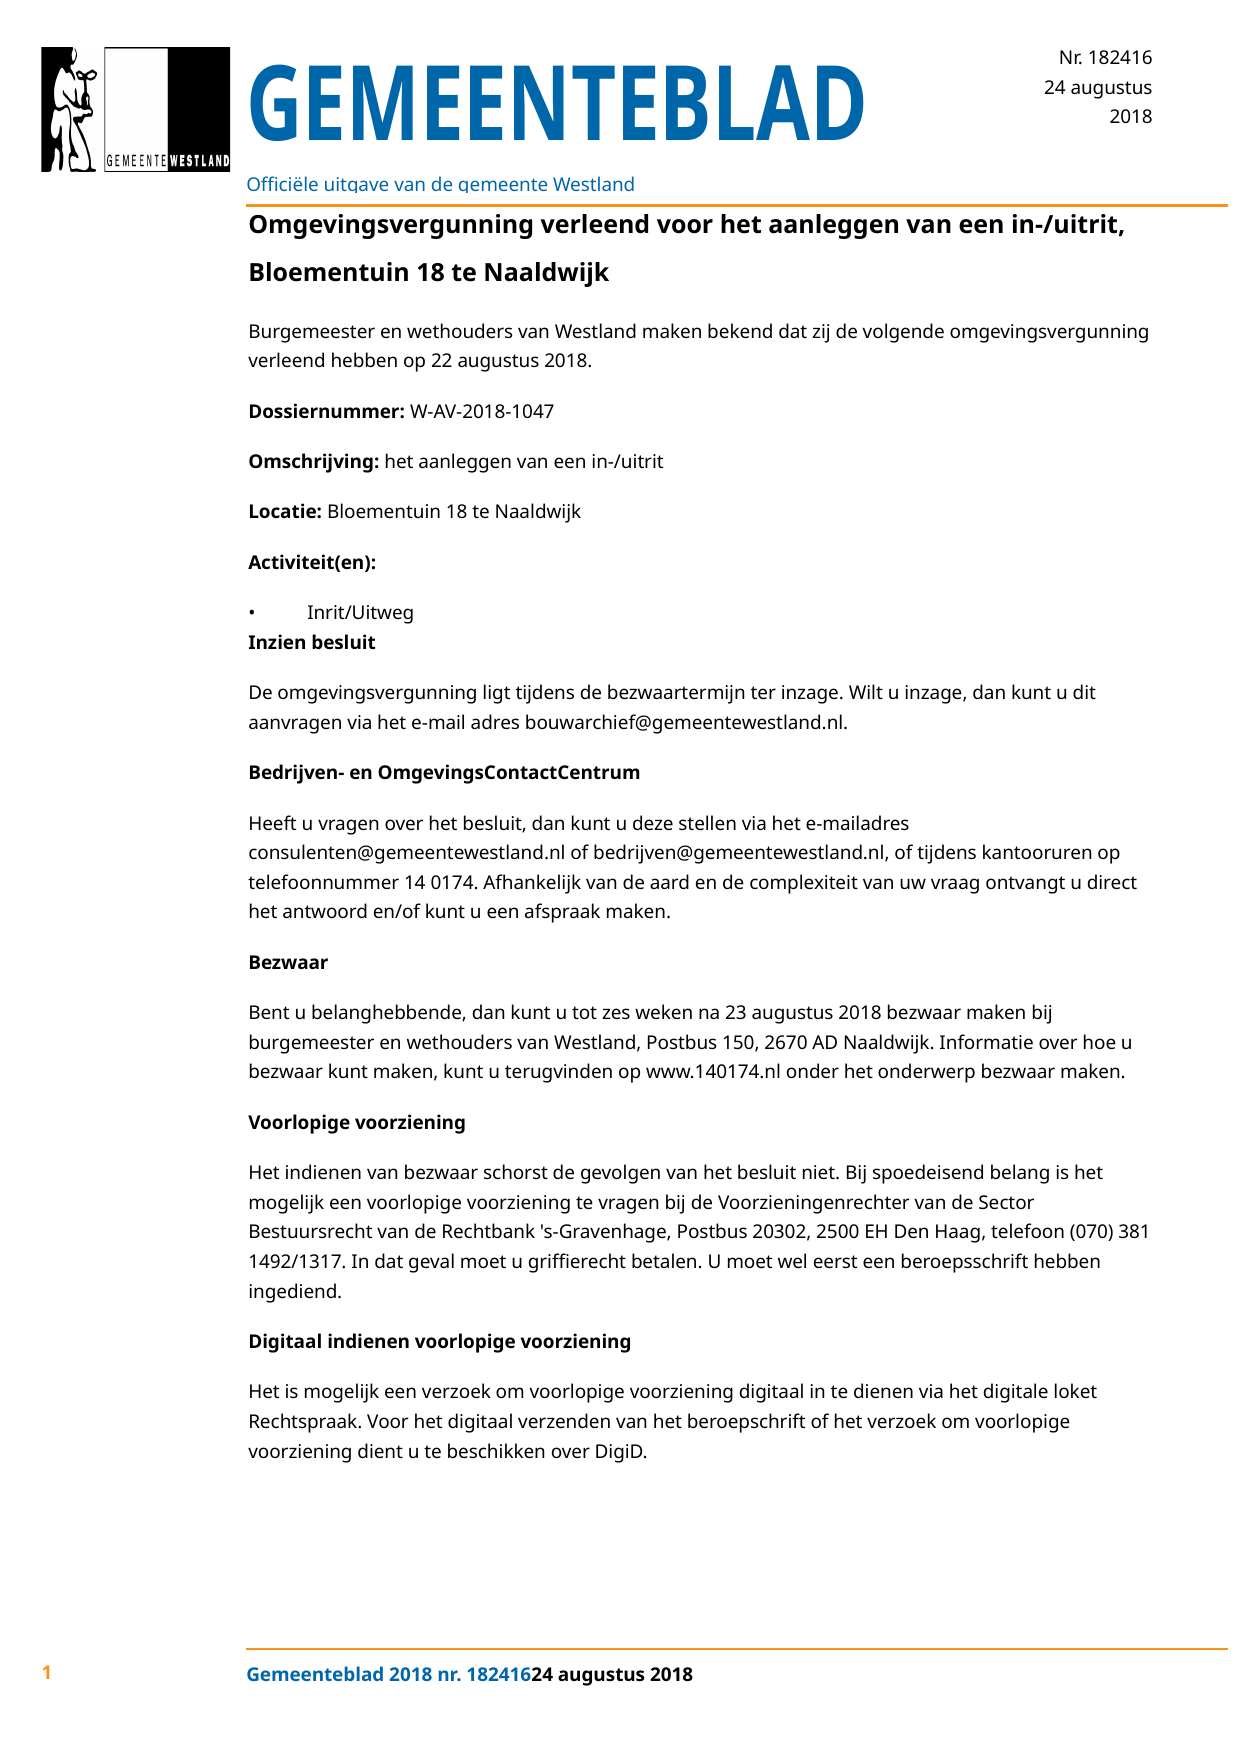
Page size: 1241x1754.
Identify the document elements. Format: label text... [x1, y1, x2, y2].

text Het indienen van bezwaar schorst de gevolgen van het besluit niet. Bij spoedeisend belang is het mogelijk een voorlopige voorziening te vragen bij de Voorzieningenrechter van de Sector Bestuursrecht van de Rechtbank 's-Gravenhage, Postbus 20302, 2500 EH Den Haag, telefoon (070) 381 1492/1317. In dat geval moet u griffierecht betalen. U moet wel eerst een beroepsschrift hebben ingediend. [248, 1159, 1152, 1304]
text Bedrijven- en OmgevingsContactCentrum [248, 759, 1152, 785]
text Omschrijving: het aanleggen van een in-/uitrit [248, 448, 1152, 474]
text Digitaal indienen voorlopige voorziening [248, 1328, 1152, 1354]
text De omgevingsvergunning ligt tijdens de bezwaartermijn ter inzage. Wilt u inzage, dan kunt u dit aanvragen via het e-mail adres bouwarchief@gemeentewestland.nl. [248, 679, 1152, 735]
text Het is mogelijk een verzoek om voorlopige voorziening digitaal in te dienen via het digitale loket Rechtspraak. Voor het digitaal verzenden van het beroepschrift of het verzoek om voorlopige voorziening dient u te beschikken over DigiD. [248, 1379, 1152, 1464]
text Dossiernummer: W-AV-2018-1047 [248, 398, 1152, 424]
picture [41, 47, 231, 172]
text Activiteit(en): [248, 549, 1152, 575]
text Voorlopige voorziening [248, 1109, 1152, 1135]
text Locatie: Bloementuin 18 te Naaldwijk [248, 499, 1152, 524]
text Bent u belanghebbende, dan kunt u tot zes weken na 23 augustus 2018 bezwaar maken bij burgemeester en wethouders van Westland, Postbus 150, 2670 AD Naaldwijk. Informatie over hoe u bezwaar kunt maken, kunt u terugvinden op www.140174.nl onder het onderwerp bezwaar maken. [248, 999, 1152, 1084]
text Heeft u vragen over het besluit, dan kunt u deze stellen via het e-mailadres consulenten@gemeentewestland.nl of bedrijven@gemeentewestland.nl, of tijdens kantooruren op telefoonnummer 14 0174. Afhankelijk van de aard en de complexiteit van uw vraag ontvangt u direct het antwoord en/of kunt u een afspraak maken. [248, 810, 1152, 924]
list Inrit/Uitweg [248, 599, 1152, 625]
text Inzien besluit [248, 629, 1152, 655]
text Bezwaar [248, 949, 1152, 975]
text Burgemeester en wethouders van Westland maken bekend dat zij de volgende omgevingsvergunning verleend hebben op 22 augustus 2018. [248, 318, 1152, 373]
text Omgevingsvergunning verleend voor het aanleggen van een in-/uitrit, Bloementuin 18 te Naaldwijk [248, 207, 1152, 288]
